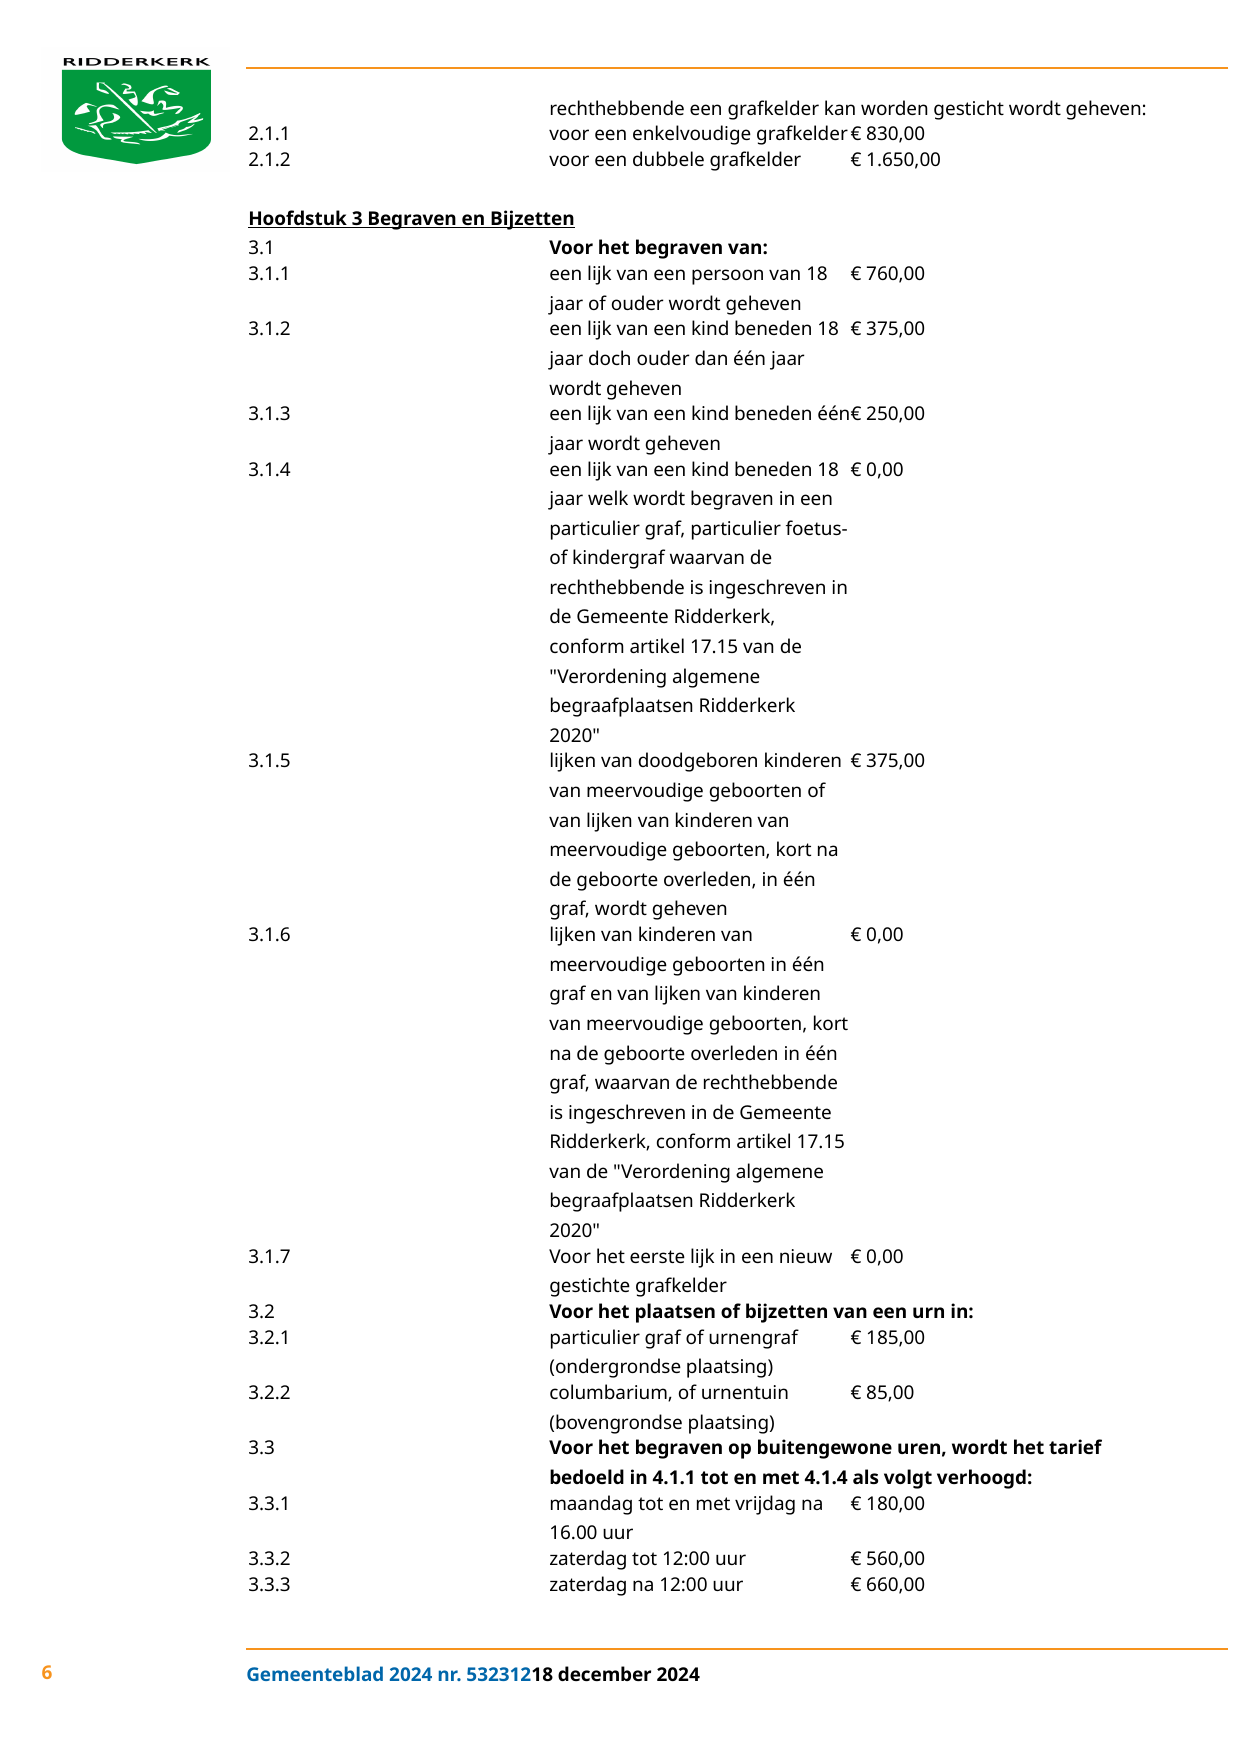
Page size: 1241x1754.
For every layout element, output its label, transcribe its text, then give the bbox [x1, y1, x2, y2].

table_cell zaterdag na 12:00 uur [549, 1571, 850, 1597]
table_cell € 375,00 [850, 748, 1152, 921]
table_cell € 180,00 [850, 1490, 1152, 1545]
table_cell Voor het plaatsen of bijzetten van een urn in: [549, 1298, 1152, 1324]
table_cell € 830,00 [850, 121, 1152, 146]
table_cell Voor het begraven op buitengewone uren, wordt het tarief bedoeld in 4.1.1 tot en met 4.1.4 als volgt verhoogd: [549, 1435, 1152, 1490]
table_cell 3.3.2 [248, 1545, 549, 1571]
table_header [248, 95, 549, 121]
table_header Voor het begraven van: [549, 235, 1152, 260]
table_cell een lijk van een kind beneden één jaar wordt geheven [549, 400, 850, 456]
table_cell € 1.650,00 [850, 146, 1152, 172]
table_cell 3.1.7 [248, 1243, 549, 1298]
table_cell € 0,00 [850, 921, 1152, 1243]
table_cell € 0,00 [850, 1243, 1152, 1298]
table_cell 3.3 [248, 1435, 549, 1490]
table_cell columbarium, of urnentuin (bovengrondse plaatsing) [549, 1379, 850, 1434]
table_cell 3.3.1 [248, 1490, 549, 1545]
picture [41, 47, 231, 172]
table_cell een lijk van een kind beneden 18 jaar welk wordt begraven in een particulier graf, particulier foetus- of kindergraf waarvan de rechthebbende is ingeschreven in de Gemeente Ridderkerk, conform artikel 17.15 van de "Verordening algemene begraafplaatsen Ridderkerk 2020" [549, 456, 850, 748]
table_cell een lijk van een persoon van 18 jaar of ouder wordt geheven [549, 260, 850, 316]
table_cell zaterdag tot 12:00 uur [549, 1545, 850, 1571]
table_cell € 0,00 [850, 456, 1152, 748]
table_cell 2.1.2 [248, 146, 549, 172]
table_cell maandag tot en met vrijdag na 16.00 uur [549, 1490, 850, 1545]
table_cell € 560,00 [850, 1545, 1152, 1571]
table_cell particulier graf of urnengraf (ondergrondse plaatsing) [549, 1324, 850, 1379]
table_cell € 760,00 [850, 260, 1152, 316]
table_cell 3.2.2 [248, 1379, 549, 1434]
table_cell lijken van kinderen van meervoudige geboorten in één graf en van lijken van kinderen van meervoudige geboorten, kort na de geboorte overleden in één graf, waarvan de rechthebbende is ingeschreven in de Gemeente Ridderkerk, conform artikel 17.15 van de "Verordening algemene begraafplaatsen Ridderkerk 2020" [549, 921, 850, 1243]
table_header rechthebbende een grafkelder kan worden gesticht wordt geheven: [549, 95, 1152, 121]
table_cell voor een enkelvoudige grafkelder [549, 121, 850, 146]
table_cell 3.3.3 [248, 1571, 549, 1597]
table_cell Voor het eerste lijk in een nieuw gestichte grafkelder [549, 1243, 850, 1298]
table_cell € 85,00 [850, 1379, 1152, 1434]
table_cell voor een dubbele grafkelder [549, 146, 850, 172]
table_cell lijken van doodgeboren kinderen van meervoudige geboorten of van lijken van kinderen van meervoudige geboorten, kort na de geboorte overleden, in één graf, wordt geheven [549, 748, 850, 921]
text Hoofdstuk 3 Begraven en Bijzetten [248, 205, 1152, 231]
table_cell 3.1.3 [248, 400, 549, 456]
table_cell 3.2.1 [248, 1324, 549, 1379]
table_cell 3.1.2 [248, 316, 549, 400]
table_cell 3.1.1 [248, 260, 549, 316]
table_cell € 185,00 [850, 1324, 1152, 1379]
table_cell 3.1.5 [248, 748, 549, 921]
table_cell € 250,00 [850, 400, 1152, 456]
table_cell 2.1.1 [248, 121, 549, 146]
table_header 3.1 [248, 235, 549, 260]
table_cell 3.2 [248, 1298, 549, 1324]
table_cell € 660,00 [850, 1571, 1152, 1597]
table_cell een lijk van een kind beneden 18 jaar doch ouder dan één jaar wordt geheven [549, 316, 850, 400]
table_cell € 375,00 [850, 316, 1152, 400]
table_cell 3.1.4 [248, 456, 549, 748]
table_cell 3.1.6 [248, 921, 549, 1243]
